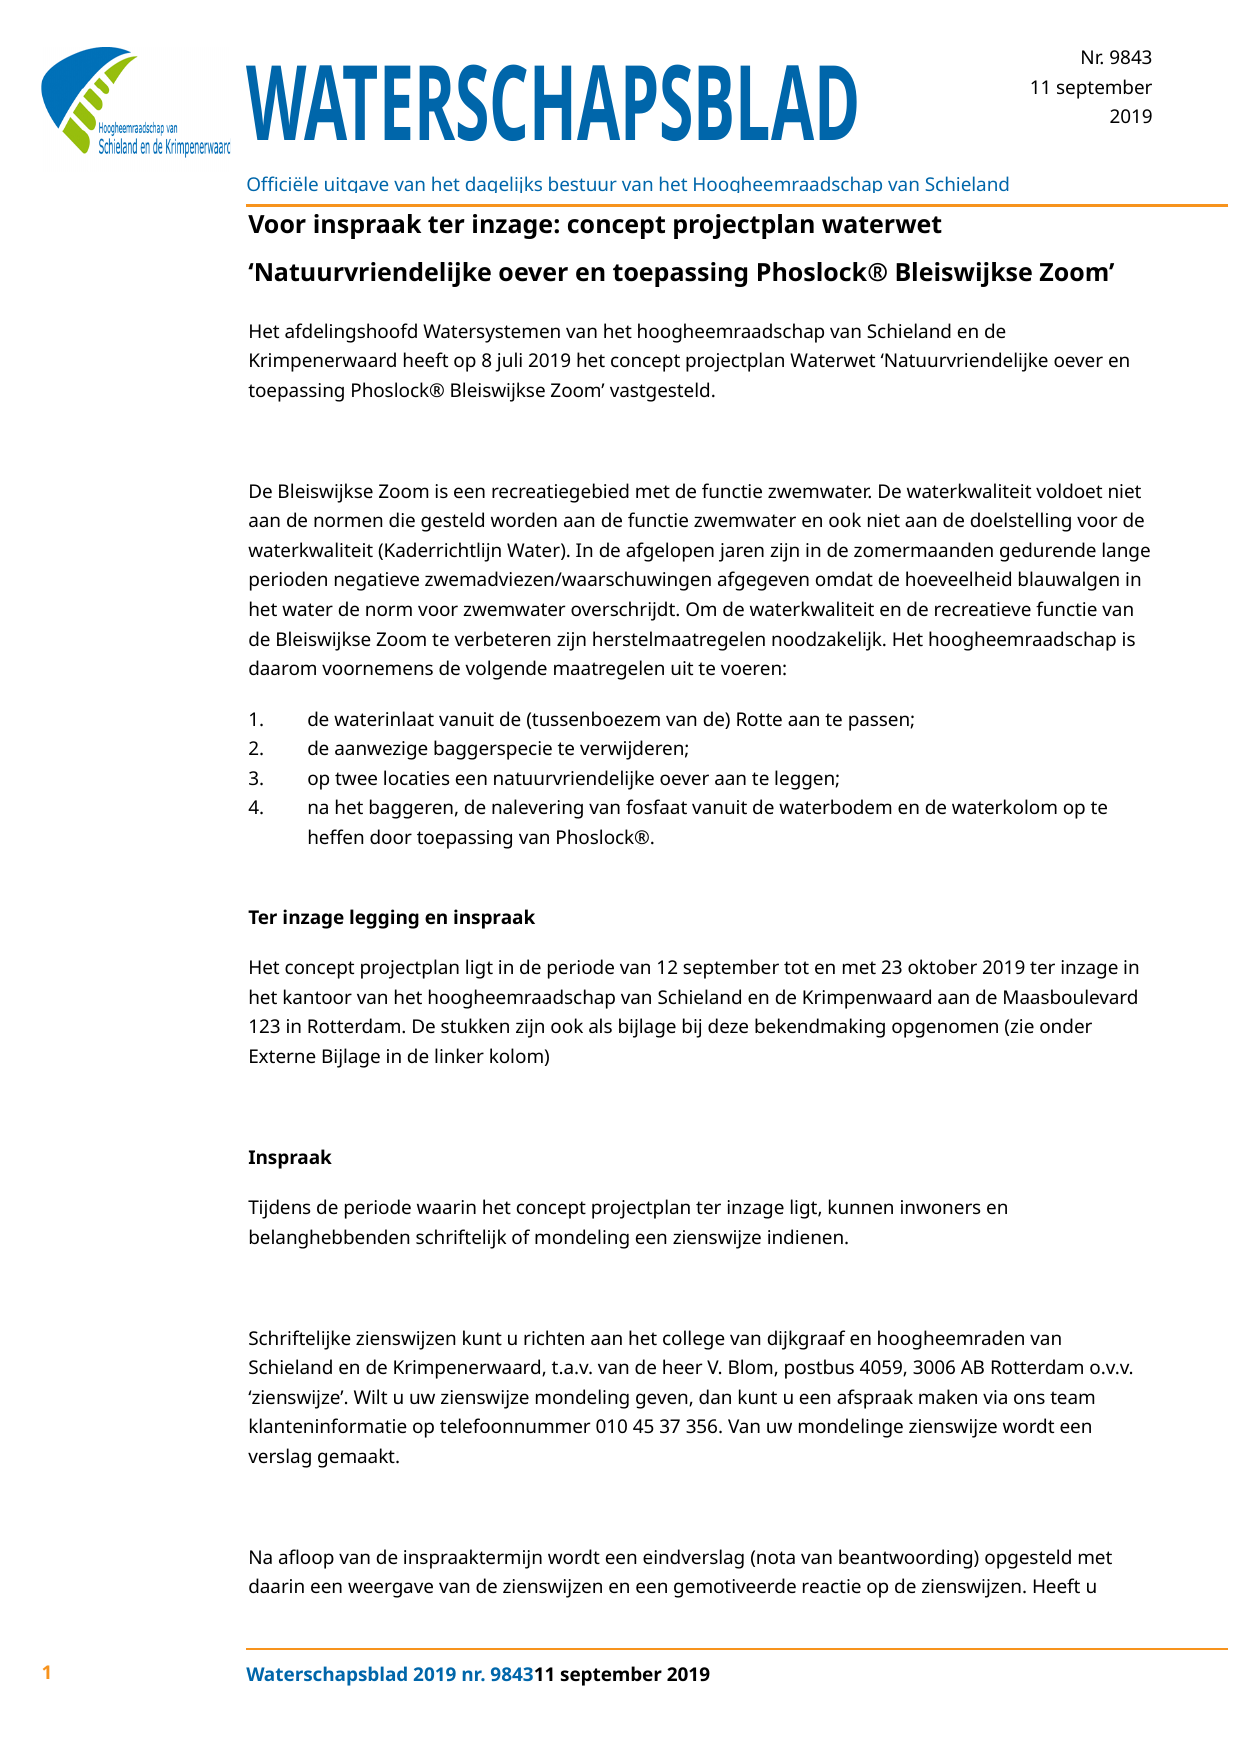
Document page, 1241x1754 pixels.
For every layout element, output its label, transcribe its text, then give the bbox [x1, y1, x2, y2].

list de aanwezige baggerspecie te verwijderen; [248, 735, 1152, 761]
list op twee locaties een natuurvriendelijke oever aan te leggen; [248, 765, 1152, 791]
text Inspraak [248, 1144, 1152, 1170]
list de waterinlaat vanuit de (tussenboezem van de) Rotte aan te passen; [248, 706, 1152, 732]
text Voor inspraak ter inzage: concept projectplan waterwet ‘Natuurvriendelijke oever en toepassing Phoslock® Bleiswijkse Zoom’ [248, 207, 1152, 288]
list na het baggeren, de nalevering van fosfaat vanuit de waterbodem en de waterkolom op te heffen door toepassing van Phoslock®. [248, 794, 1152, 850]
text Na afloop van de inspraaktermijn wordt een eindverslag (nota van beantwoording) opgesteld met daarin een weergave van de zienswijzen en een gemotiveerde reactie op de zienswijzen. Heeft u [248, 1544, 1152, 1599]
text De Bleiswijkse Zoom is een recreatiegebied met de functie zwemwater. De waterkwaliteit voldoet niet aan de normen die gesteld worden aan de functie zwemwater en ook niet aan de doelstelling voor de waterkwaliteit (Kaderrichtlijn Water). In de afgelopen jaren zijn in de zomermaanden gedurende lange perioden negatieve zwemadviezen/waarschuwingen afgegeven omdat de hoeveelheid blauwalgen in het water de norm voor zwemwater overschrijdt. Om de waterkwaliteit en de recreatieve functie van de Bleiswijkse Zoom te verbeteren zijn herstelmaatregelen noodzakelijk. Het hoogheemraadschap is daarom voornemens de volgende maatregelen uit te voeren: [248, 478, 1152, 681]
text Tijdens de periode waarin het concept projectplan ter inzage ligt, kunnen inwoners en belanghebbenden schriftelijk of mondeling een zienswijze indienen. [248, 1194, 1152, 1250]
picture [41, 47, 231, 172]
text Het afdelingshoofd Watersystemen van het hoogheemraadschap van Schieland en de Krimpenerwaard heeft op 8 juli 2019 het concept projectplan Waterwet ‘Natuurvriendelijke oever en toepassing Phoslock® Bleiswijkse Zoom’ vastgesteld. [248, 318, 1152, 403]
text Het concept projectplan ligt in de periode van 12 september tot en met 23 oktober 2019 ter inzage in het kantoor van het hoogheemraadschap van Schieland en de Krimpenwaard aan de Maasboulevard 123 in Rotterdam. De stukken zijn ook als bijlage bij deze bekendmaking opgenomen (zie onder Externe Bijlage in de linker kolom) [248, 954, 1152, 1069]
text Ter inzage legging en inspraak [248, 904, 1152, 930]
text Schriftelijke zienswijzen kunt u richten aan het college van dijkgraaf en hoog­heemraden van Schieland en de Krimpenerwaard, t.a.v. van de heer V. Blom, postbus 4059, 3006 AB Rotterdam o.v.v. ‘zienswijze’. Wilt u uw zienswijze mondeling geven, dan kunt u een afspraak maken via ons team klanteninformatie op telefoonnummer 010 45 37 356. Van uw mondelinge zienswijze wordt een verslag gemaakt. [248, 1325, 1152, 1469]
